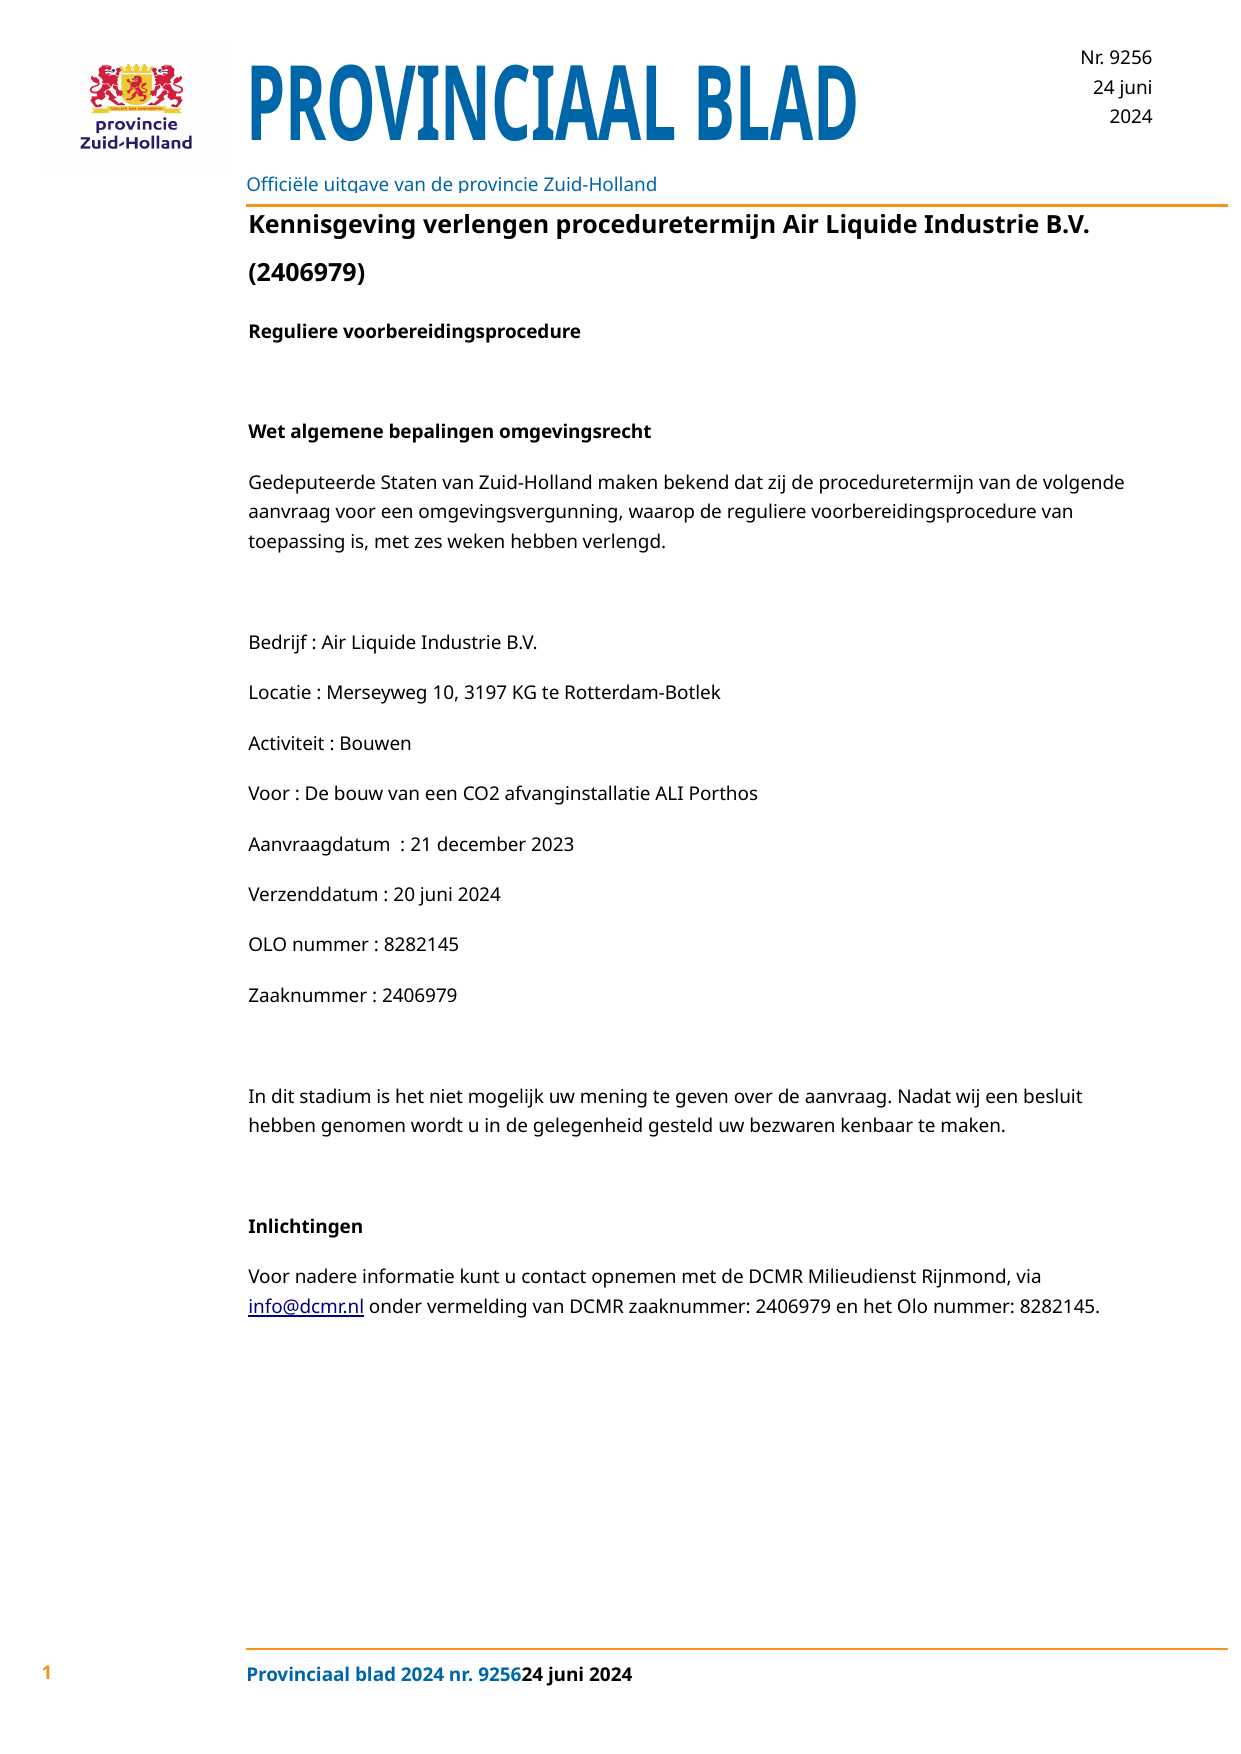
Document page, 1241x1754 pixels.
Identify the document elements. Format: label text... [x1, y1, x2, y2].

text Voor nadere informatie kunt u contact opnemen met de DCMR Milieudienst Rijnmond, via info@dcmr.nl onder vermelding van DCMR zaaknummer: 2406979 en het Olo nummer: 8282145. [248, 1264, 1152, 1319]
text Bedrijf : Air Liquide Industrie B.V. [248, 629, 1152, 655]
text OLO nummer : 8282145 [248, 932, 1152, 957]
text Activiteit : Bouwen [248, 730, 1152, 756]
text Kennisgeving verlengen proceduretermijn Air Liquide Industrie B.V. (2406979) [248, 207, 1152, 288]
text Gedeputeerde Staten van Zuid-Holland maken bekend dat zij de proceduretermijn van de volgende aanvraag voor een omgevingsvergunning, waarop de reguliere voorbereidingsprocedure van toepassing is, met zes weken hebben verlengd. [248, 469, 1152, 554]
text Voor : De bouw van een CO2 afvanginstallatie ALI Porthos [248, 780, 1152, 806]
text Zaaknummer : 2406979 [248, 982, 1152, 1008]
text Aanvraagdatum : 21 december 2023 [248, 831, 1152, 857]
text In dit stadium is het niet mogelijk uw mening te geven over de aanvraag. Nadat wij een besluit hebben genomen wordt u in de gelegenheid gesteld uw bezwaren kenbaar te maken. [248, 1083, 1152, 1138]
picture [41, 47, 231, 172]
text Locatie : Merseyweg 10, 3197 KG te Rotterdam-Botlek [248, 679, 1152, 705]
text Inlichtingen [248, 1213, 1152, 1239]
text Reguliere voorbereidingsprocedure [248, 318, 1152, 344]
text Wet algemene bepalingen omgevingsrecht [248, 419, 1152, 444]
text Verzenddatum : 20 juni 2024 [248, 881, 1152, 907]
